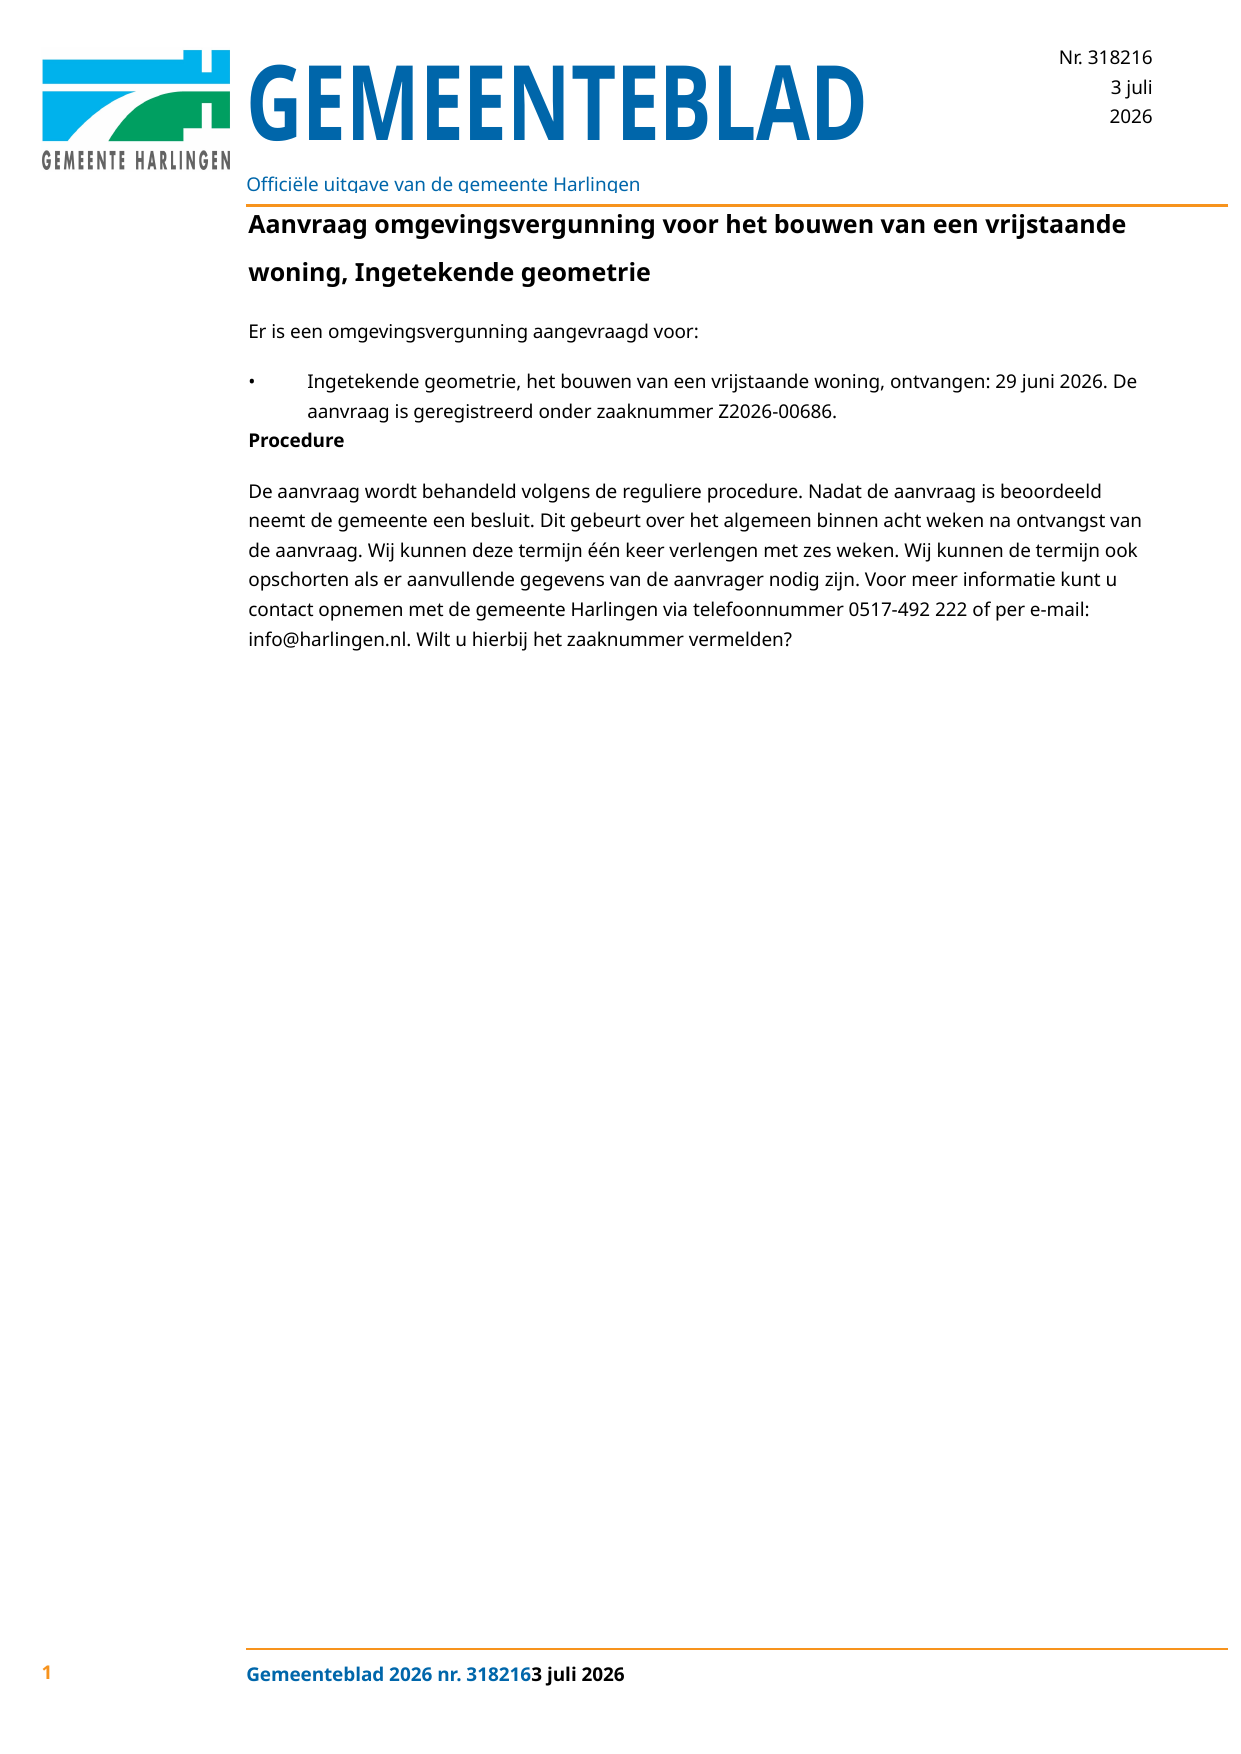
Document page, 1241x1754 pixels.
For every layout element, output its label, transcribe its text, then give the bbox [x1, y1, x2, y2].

text Er is een omgevingsvergunning aangevraagd voor: [248, 318, 1152, 344]
text Procedure [248, 427, 1152, 453]
list Ingetekende geometrie, het bouwen van een vrijstaande woning, ontvangen: 29 juni 2026. De aanvraag is geregistreerd onder zaaknummer Z2026-00686. [248, 368, 1152, 424]
picture [41, 47, 231, 172]
text De aanvraag wordt behandeld volgens de reguliere procedure. Nadat de aanvraag is beoordeeld neemt de gemeente een besluit. Dit gebeurt over het algemeen binnen acht weken na ontvangst van de aanvraag. Wij kunnen deze termijn één keer verlengen met zes weken. Wij kunnen de termijn ook opschorten als er aanvullende gegevens van de aanvrager nodig zijn. Voor meer informatie kunt u contact opnemen met de gemeente Harlingen via telefoonnummer 0517-492 222 of per e-mail: info@harlingen.nl. Wilt u hierbij het zaaknummer vermelden? [248, 478, 1152, 652]
text Aanvraag omgevingsvergunning voor het bouwen van een vrijstaande woning, Ingetekende geometrie [248, 207, 1152, 288]
